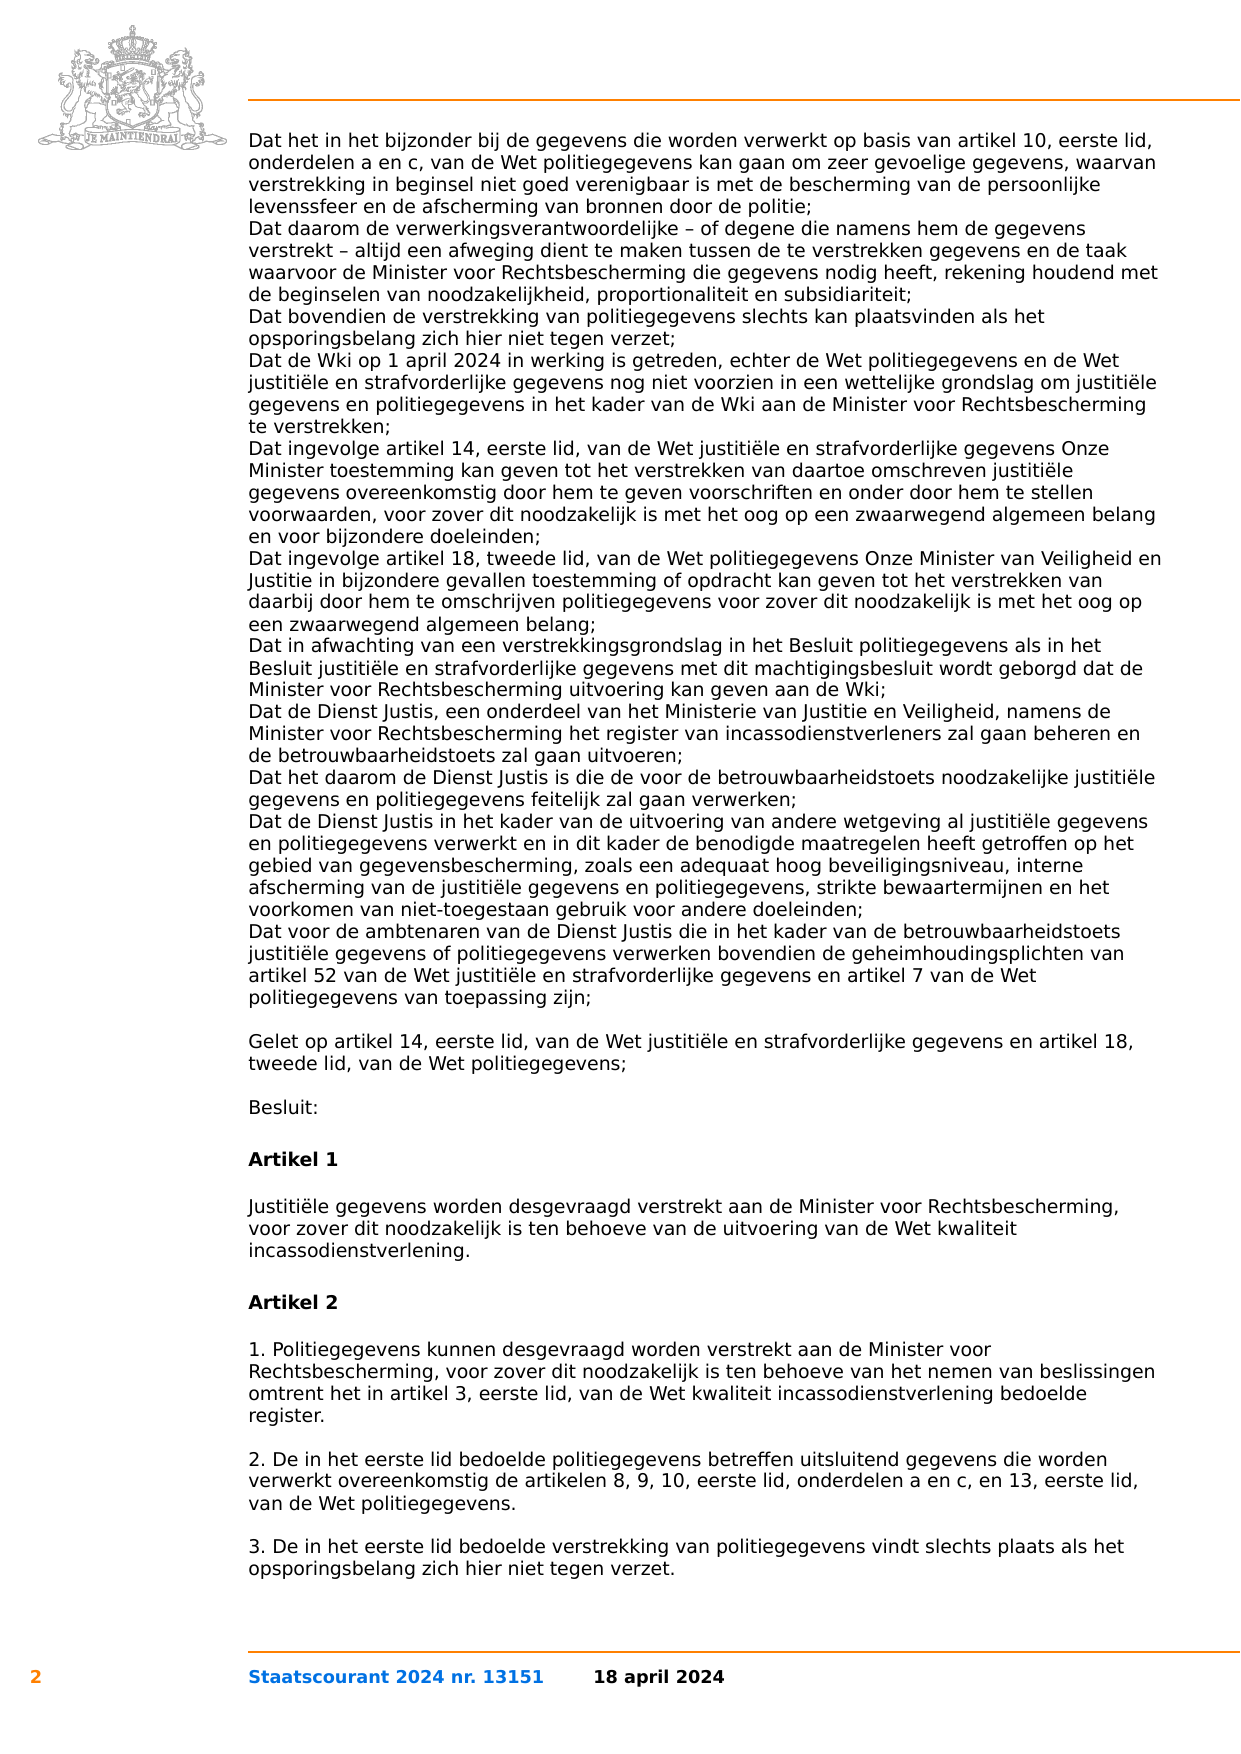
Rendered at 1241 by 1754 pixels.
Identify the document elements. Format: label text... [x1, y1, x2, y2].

text Dat het in het bijzonder bij de gegevens die worden verwerkt op basis van artikel 10, eerste lid, onderdelen a en c, van de Wet politiegegevens kan gaan om zeer gevoelige gegevens, waarvan verstrekking in beginsel niet goed verenigbaar is met de bescherming van de persoonlijke levenssfeer en de afscherming van bronnen door de politie; [248, 130, 1163, 218]
text Dat de Wki op 1 april 2024 in werking is getreden, echter de Wet politiegegevens en de Wet justitiële en strafvorderlijke gegevens nog niet voorzien in een wettelijke grondslag om justitiële gegevens en politiegegevens in het kader van de Wki aan de Minister voor Rechtsbescherming te verstrekken; [248, 350, 1163, 438]
subtitle Artikel 2 [248, 1292, 1163, 1314]
text 3. De in het eerste lid bedoelde verstrekking van politiegegevens vindt slechts plaats als het opsporingsbelang zich hier niet tegen verzet. [248, 1536, 1163, 1580]
text Dat daarom de verwerkingsverantwoordelijke – of degene die namens hem de gegevens verstrekt – altijd een afweging dient te maken tussen de te verstrekken gegevens en de taak waarvoor de Minister voor Rechtsbescherming die gegevens nodig heeft, rekening houdend met de beginselen van noodzakelijkheid, proportionaliteit en subsidiariteit; [248, 218, 1163, 306]
text Gelet op artikel 14, eerste lid, van de Wet justitiële en strafvorderlijke gegevens en artikel 18, tweede lid, van de Wet politiegegevens; [248, 1031, 1163, 1075]
text Dat de Dienst Justis in het kader van de uitvoering van andere wetgeving al justitiële gegevens en politiegegevens verwerkt en in dit kader de benodigde maatregelen heeft getroffen op het gebied van gegevensbescherming, zoals een adequaat hoog beveiligingsniveau, interne afscherming van de justitiële gegevens en politiegegevens, strikte bewaartermijnen en het voorkomen van niet-toegestaan gebruik voor andere doeleinden; [248, 811, 1163, 921]
text Dat ingevolge artikel 14, eerste lid, van de Wet justitiële en strafvorderlijke gegevens Onze Minister toestemming kan geven tot het verstrekken van daartoe omschreven justitiële gegevens overeenkomstig door hem te geven voorschriften en onder door hem te stellen voorwaarden, voor zover dit noodzakelijk is met het oog op een zwaarwegend algemeen belang en voor bijzondere doeleinden; [248, 438, 1163, 547]
text Dat voor de ambtenaren van de Dienst Justis die in het kader van de betrouwbaarheidstoets justitiële gegevens of politiegegevens verwerken bovendien de geheimhoudingsplichten van artikel 52 van de Wet justitiële en strafvorderlijke gegevens en artikel 7 van de Wet politiegegevens van toepassing zijn; [248, 921, 1163, 1009]
text 1. Politiegegevens kunnen desgevraagd worden verstrekt aan de Minister voor Rechtsbescherming, voor zover dit noodzakelijk is ten behoeve van het nemen van beslissingen omtrent het in artikel 3, eerste lid, van de Wet kwaliteit incassodienstverlening bedoelde register. [248, 1339, 1163, 1427]
picture [38, 25, 227, 150]
subtitle Artikel 1 [248, 1149, 1163, 1171]
text 2. De in het eerste lid bedoelde politiegegevens betreffen uitsluitend gegevens die worden verwerkt overeenkomstig de artikelen 8, 9, 10, eerste lid, onderdelen a en c, en 13, eerste lid, van de Wet politiegegevens. [248, 1448, 1163, 1514]
text Dat de Dienst Justis, een onderdeel van het Ministerie van Justitie en Veiligheid, namens de Minister voor Rechtsbescherming het register van incassodienstverleners zal gaan beheren en de betrouwbaarheidstoets zal gaan uitvoeren; [248, 701, 1163, 767]
text Dat bovendien de verstrekking van politiegegevens slechts kan plaatsvinden als het opsporingsbelang zich hier niet tegen verzet; [248, 306, 1163, 350]
text Justitiële gegevens worden desgevraagd verstrekt aan de Minister voor Rechtsbescherming, voor zover dit noodzakelijk is ten behoeve van de uitvoering van de Wet kwaliteit incassodienstverlening. [248, 1196, 1163, 1262]
text Dat ingevolge artikel 18, tweede lid, van de Wet politiegegevens Onze Minister van Veiligheid en Justitie in bijzondere gevallen toestemming of opdracht kan geven tot het verstrekken van daarbij door hem te omschrijven politiegegevens voor zover dit noodzakelijk is met het oog op een zwaarwegend algemeen belang; [248, 547, 1163, 635]
text Dat het daarom de Dienst Justis is die de voor de betrouwbaarheidstoets noodzakelijke justitiële gegevens en politiegegevens feitelijk zal gaan verwerken; [248, 767, 1163, 811]
text Dat in afwachting van een verstrekkingsgrondslag in het Besluit politiegegevens als in het Besluit justitiële en strafvorderlijke gegevens met dit machtigingsbesluit wordt geborgd dat de Minister voor Rechtsbescherming uitvoering kan geven aan de Wki; [248, 635, 1163, 701]
text Besluit: [248, 1097, 1163, 1119]
